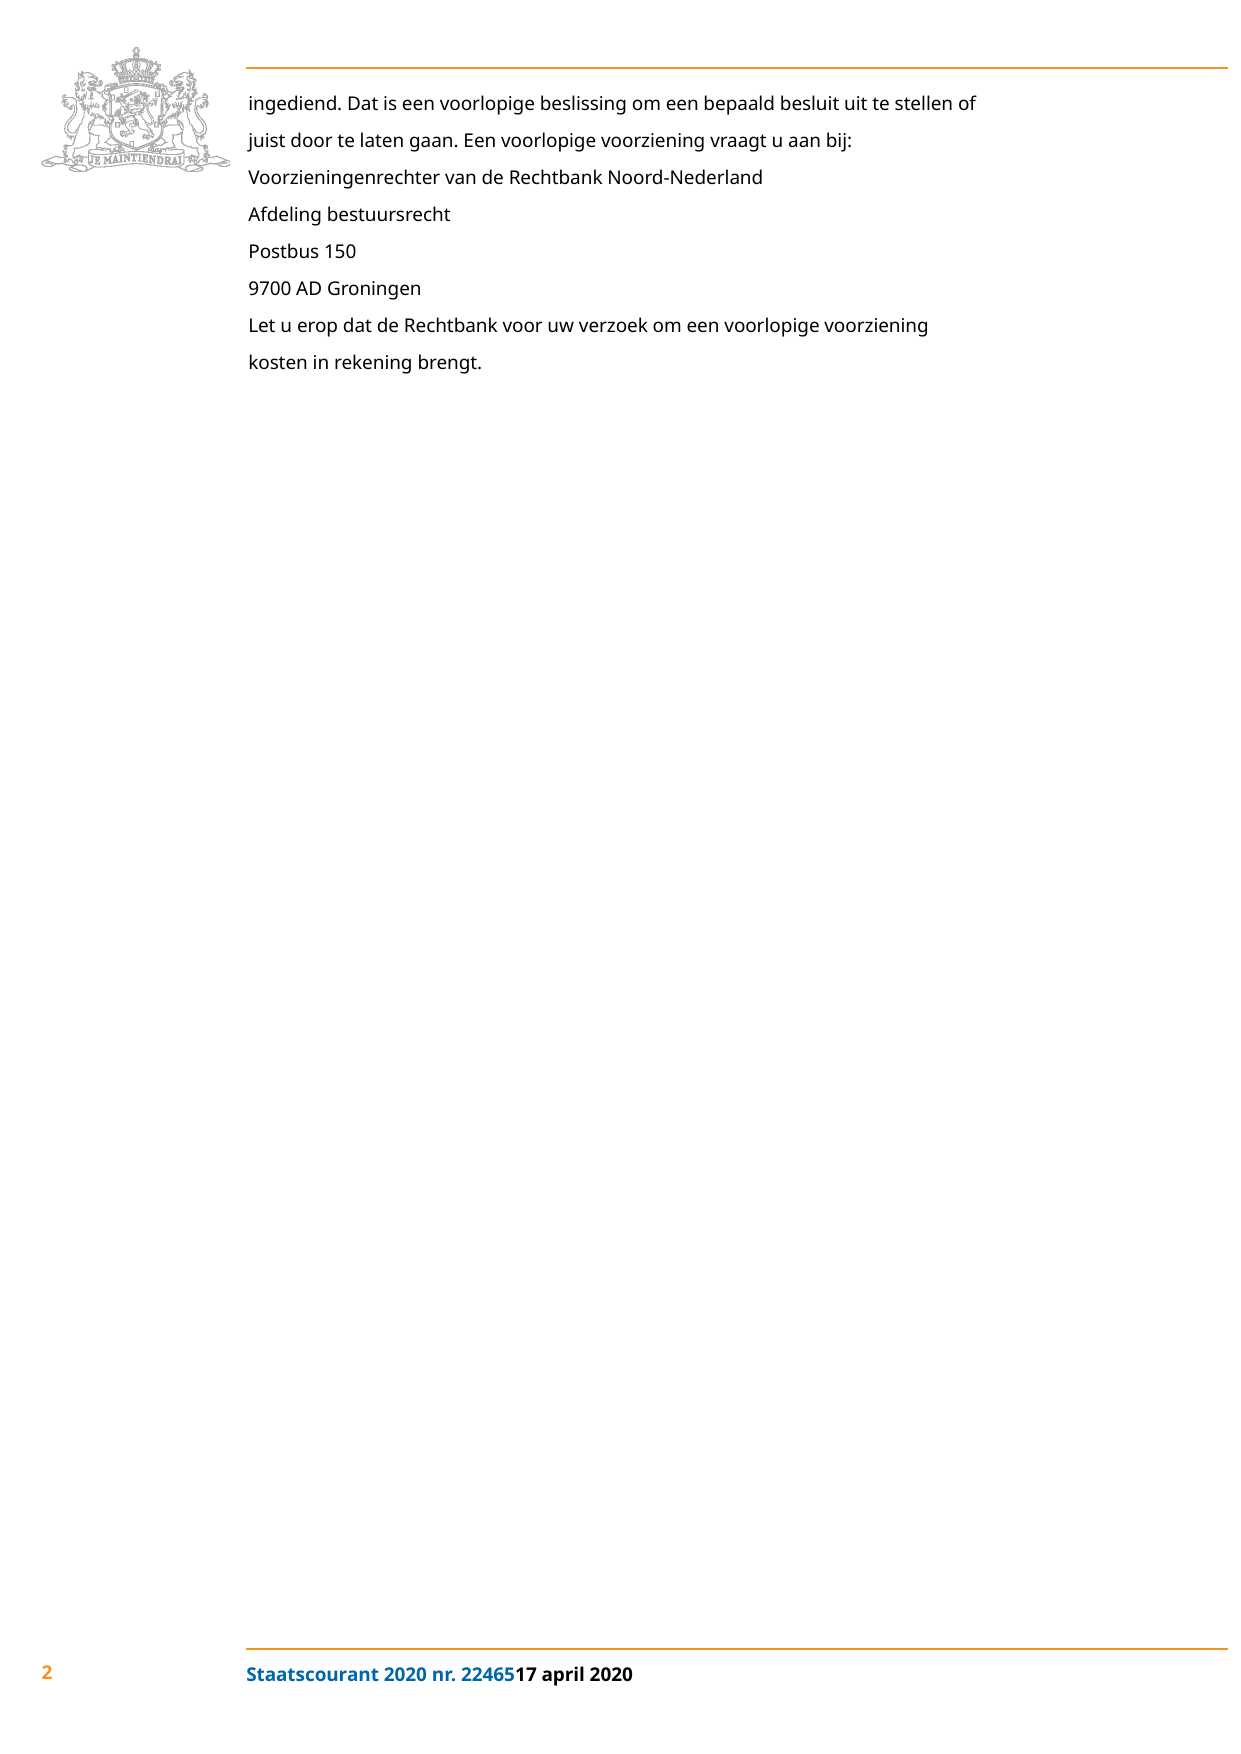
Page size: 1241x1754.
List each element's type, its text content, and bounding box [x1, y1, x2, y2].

text Afdeling bestuursrecht [248, 206, 1152, 225]
picture [41, 47, 231, 172]
text Voorzieningenrechter van de Rechtbank Noord-Nederland [248, 169, 1152, 188]
text ingediend. Dat is een voorlopige beslissing om een bepaald besluit uit te stellen of [248, 95, 1152, 114]
text juist door te laten gaan. Een voorlopige voorziening vraagt u aan bij: [248, 132, 1152, 151]
text Let u erop dat de Rechtbank voor uw verzoek om een voorlopige voorziening [248, 317, 1152, 336]
text kosten in rekening brengt. [248, 354, 1152, 373]
text Postbus 150 [248, 243, 1152, 262]
text 9700 AD Groningen [248, 280, 1152, 299]
